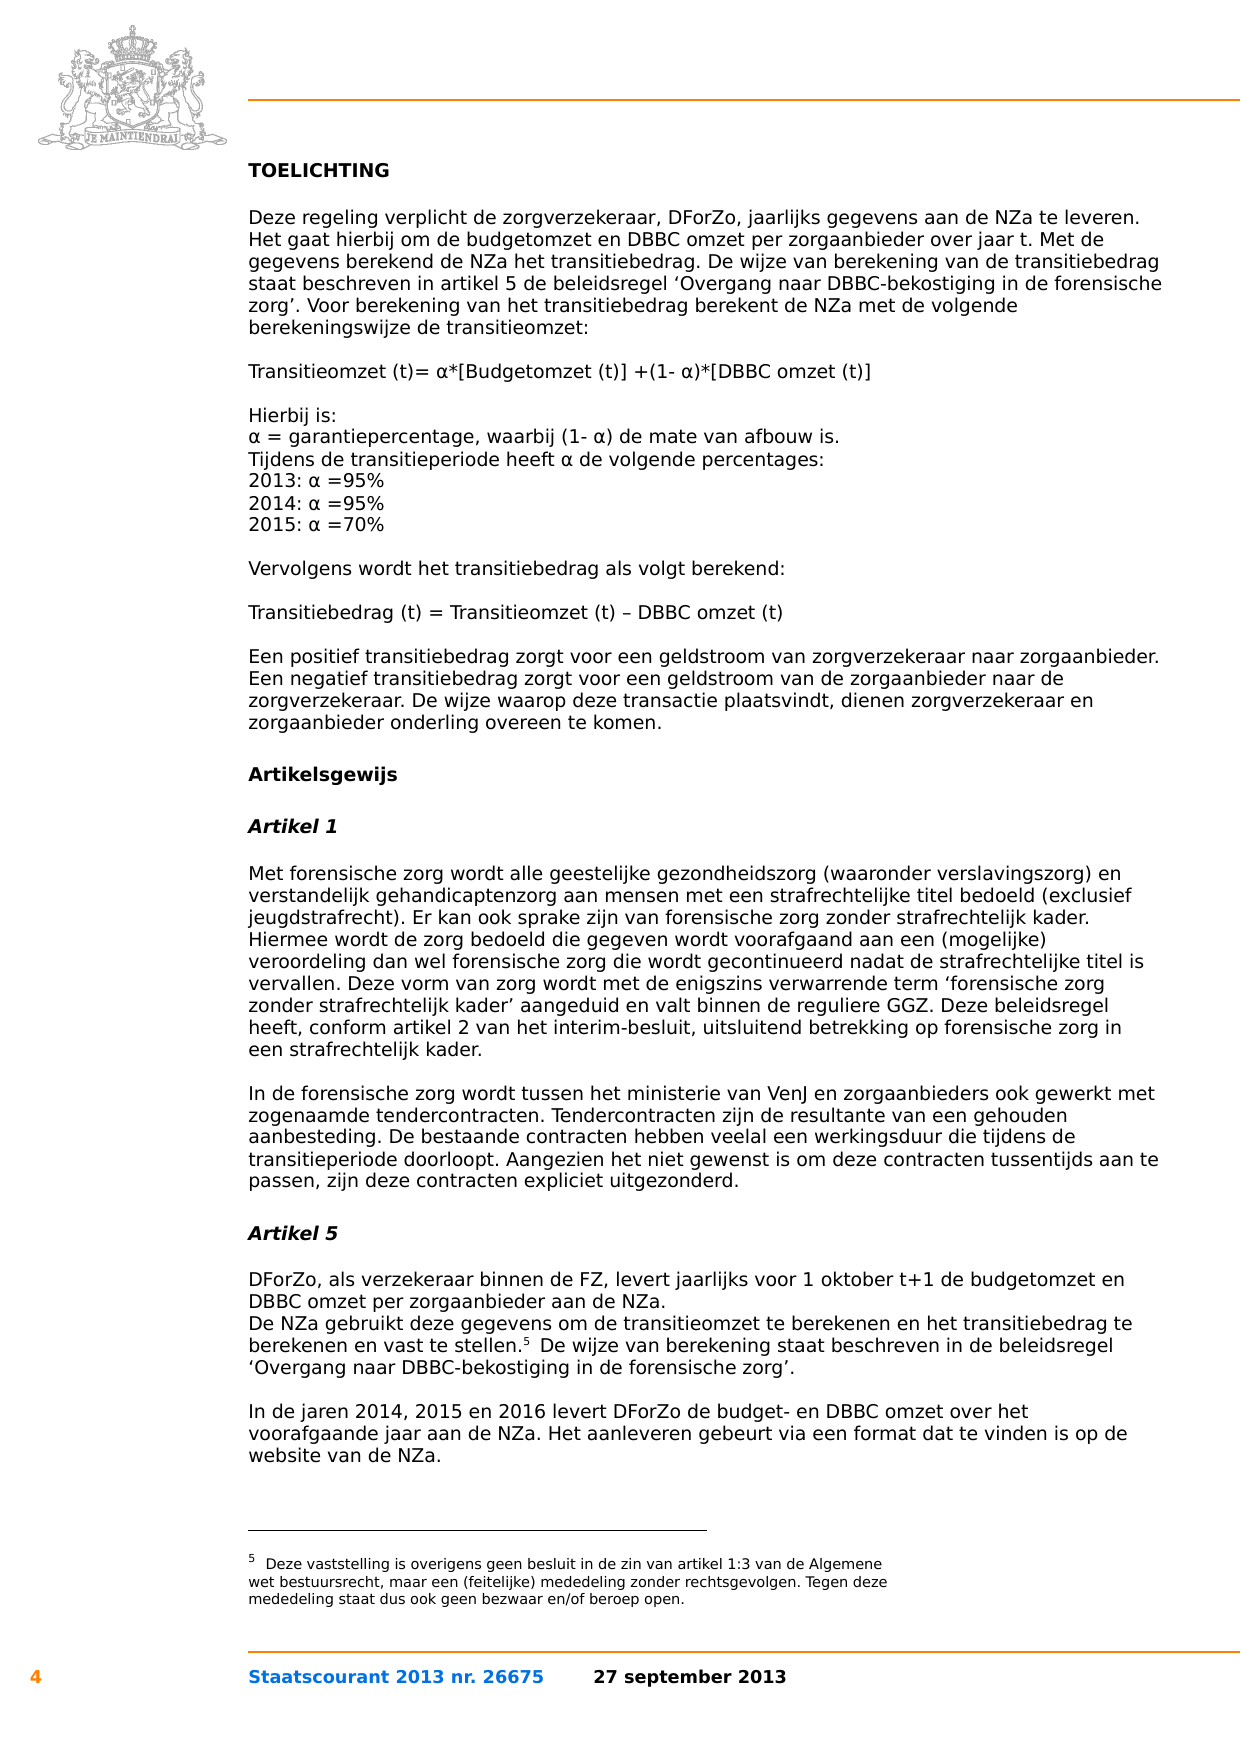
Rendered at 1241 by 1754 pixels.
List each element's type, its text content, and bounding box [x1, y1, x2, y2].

text wet bestuursrecht, maar een (feitelijke) mededeling zonder rechtsgevolgen. Tegen deze [248, 1574, 1163, 1591]
text In de jaren 2014, 2015 en 2016 levert DForZo de budget- en DBBC omzet over het voorafgaande jaar aan de NZa. Het aanleveren gebeurt via een format dat te vinden is op de website van de NZa. [248, 1401, 1163, 1467]
picture [38, 25, 227, 150]
text Transitieomzet (t)= α*[Budgetomzet (t)] +(1- α)*[DBBC omzet (t)] [248, 361, 1163, 383]
text Transitiebedrag (t) = Transitieomzet (t) – DBBC omzet (t) [248, 602, 1163, 624]
text Deze vaststelling is overigens geen besluit in de zin van artikel 1:3 van de Algemene [248, 1552, 1163, 1574]
text Hierbij is: [248, 404, 1163, 426]
text Een positief transitiebedrag zorgt voor een geldstroom van zorgverzekeraar naar zorgaanbieder. Een negatief transitiebedrag zorgt voor een geldstroom van de zorgaanbieder naar de zorgverzekeraar. De wijze waarop deze transactie plaatsvindt, dienen zorgverzekeraar en zorgaanbieder onderling overeen te komen. [248, 646, 1163, 734]
text Tijdens de transitieperiode heeft α de volgende percentages: [248, 448, 1163, 470]
text De NZa gebruikt deze gegevens om de transitieomzet te berekenen en het transitiebedrag te berekenen en vast te stellen. De wijze van berekening staat beschreven in de beleidsregel ‘Overgang naar DBBC-bekostiging in de forensische zorg’. [248, 1313, 1163, 1379]
text 2015: α =70% [248, 514, 1163, 536]
subtitle TOELICHTING [248, 160, 1163, 182]
text 2013: α =95% [248, 470, 1163, 492]
subtitle Artikel 5 [248, 1222, 1163, 1244]
subtitle Artikel 1 [248, 816, 1163, 838]
text Met forensische zorg wordt alle geestelijke gezondheidszorg (waaronder verslavingszorg) en verstandelijk gehandicaptenzorg aan mensen met een strafrechtelijke titel bedoeld (exclusief jeugdstrafrecht). Er kan ook sprake zijn van forensische zorg zonder strafrechtelijk kader. Hiermee wordt de zorg bedoeld die gegeven wordt voorafgaand aan een (mogelijke) veroordeling dan wel forensische zorg die wordt gecontinueerd nadat de strafrechtelijke titel is vervallen. Deze vorm van zorg wordt met de enigszins verwarrende term ‘forensische zorg zonder strafrechtelijk kader’ aangeduid en valt binnen de reguliere GGZ. Deze beleidsregel heeft, conform artikel 2 van het interim-besluit, uitsluitend betrekking op forensische zorg in een strafrechtelijk kader. [248, 863, 1163, 1061]
text In de forensische zorg wordt tussen het ministerie van VenJ en zorgaanbieders ook gewerkt met zogenaamde tendercontracten. Tendercontracten zijn de resultante van een gehouden aanbesteding. De bestaande contracten hebben veelal een werkingsduur die tijdens de transitieperiode doorloopt. Aangezien het niet gewenst is om deze contracten tussentijds aan te passen, zijn deze contracten expliciet uitgezonderd. [248, 1082, 1163, 1192]
text mededeling staat dus ook geen bezwaar en/of beroep open. [248, 1591, 1163, 1608]
text DForZo, als verzekeraar binnen de FZ, levert jaarlijks voor 1 oktober t+1 de budgetomzet en DBBC omzet per zorgaanbieder aan de NZa. [248, 1269, 1163, 1313]
text 2014: α =95% [248, 492, 1163, 514]
text Vervolgens wordt het transitiebedrag als volgt berekend: [248, 558, 1163, 580]
text α = garantiepercentage, waarbij (1- α) de mate van afbouw is. [248, 426, 1163, 448]
subtitle Artikelsgewijs [248, 764, 1163, 786]
text Deze regeling verplicht de zorgverzekeraar, DForZo, jaarlijks gegevens aan de NZa te leveren. Het gaat hierbij om de budgetomzet en DBBC omzet per zorgaanbieder over jaar t. Met de gegevens berekend de NZa het transitiebedrag. De wijze van berekening van de transitiebedrag staat beschreven in artikel 5 de beleidsregel ‘Overgang naar DBBC-bekostiging in de forensische zorg’. Voor berekening van het transitiebedrag berekent de NZa met de volgende berekeningswijze de transitieomzet: [248, 207, 1163, 339]
